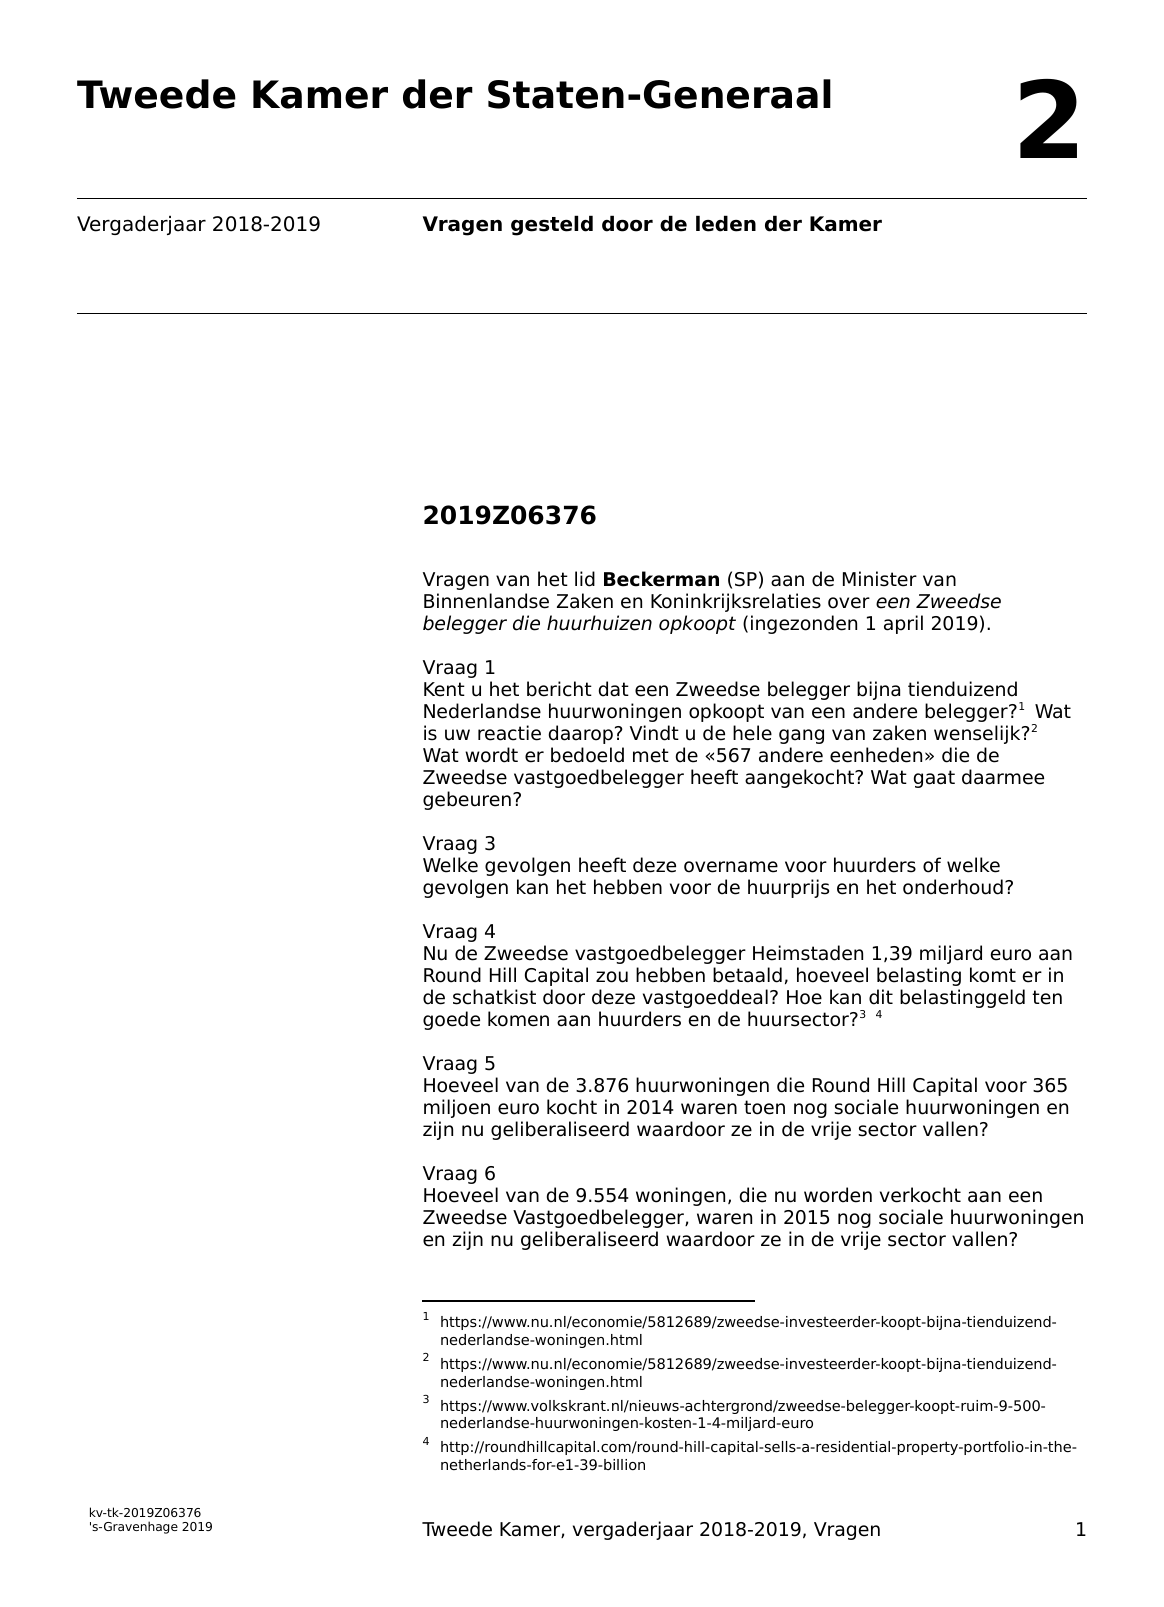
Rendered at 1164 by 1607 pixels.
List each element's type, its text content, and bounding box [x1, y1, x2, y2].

text Kent u het bericht dat een Zweedse belegger bijna tienduizend Nederlandse huurwoningen opkoopt van een andere belegger? Wat is uw reactie daarop? Vindt u de hele gang van zaken wenselijk? [422, 679, 1087, 745]
table_cell Vragen gesteld door de leden der Kamer [422, 199, 1087, 313]
text Vraag 5 [422, 1053, 1087, 1075]
text 2019Z06376 [422, 501, 1087, 531]
text Wat wordt er bedoeld met de «567 andere eenheden» die de Zweedse vastgoedbelegger heeft aangekocht? Wat gaat daarmee gebeuren? [422, 745, 1087, 811]
text Vraag 3 [422, 833, 1087, 855]
text Hoeveel van de 3.876 huurwoningen die Round Hill Capital voor 365 miljoen euro kocht in 2014 waren toen nog sociale huurwoningen en zijn nu geliberaliseerd waardoor ze in de vrije sector vallen? [422, 1075, 1087, 1141]
table_cell Vergaderjaar 2018-2019 [77, 199, 422, 313]
text http://roundhillcapital.com/round-hill-capital-sells-a-residential-property-portfolio-in-the-netherlands-for-e1-39-billion [422, 1435, 1087, 1474]
text https://www.nu.nl/economie/5812689/zweedse-investeerder-koopt-bijna-tienduizend-nederlandse-woningen.html [422, 1310, 1087, 1349]
text Vraag 1 [422, 657, 1087, 679]
table_header Tweede Kamer der Staten-Generaal [77, 59, 886, 198]
text Vraag 6 [422, 1163, 1087, 1185]
text kv-tk-2019Z06376 [88, 1506, 323, 1520]
text Nu de Zweedse vastgoedbelegger Heimstaden 1,39 miljard euro aan Round Hill Capital zou hebben betaald, hoeveel belasting komt er in de schatkist door deze vastgoeddeal? Hoe kan dit belastinggeld ten goede komen aan huurders en de huursector? [422, 943, 1087, 1031]
text https://www.volkskrant.nl/nieuws-achtergrond/zweedse-belegger-koopt-ruim-9-500-nederlandse-huurwoningen-kosten-1-4-miljard-euro [422, 1393, 1087, 1432]
text Vragen van het lid Beckerman (SP) aan de Minister van Binnenlandse Zaken en Koninkrijksrelaties over een Zweedse belegger die huurhuizen opkoopt (ingezonden 1 april 2019). [422, 569, 1087, 635]
text Hoeveel van de 9.554 woningen, die nu worden verkocht aan een Zweedse Vastgoedbelegger, waren in 2015 nog sociale huurwoningen en zijn nu geliberaliseerd waardoor ze in de vrije sector vallen? [422, 1185, 1087, 1251]
text 's-Gravenhage 2019 [88, 1520, 323, 1534]
table_header 2 [886, 59, 1087, 198]
text Vraag 4 [422, 921, 1087, 943]
text https://www.nu.nl/economie/5812689/zweedse-investeerder-koopt-bijna-tienduizend-nederlandse-woningen.html [422, 1352, 1087, 1391]
text Welke gevolgen heeft deze overname voor huurders of welke gevolgen kan het hebben voor de huurprijs en het onderhoud? [422, 855, 1087, 899]
